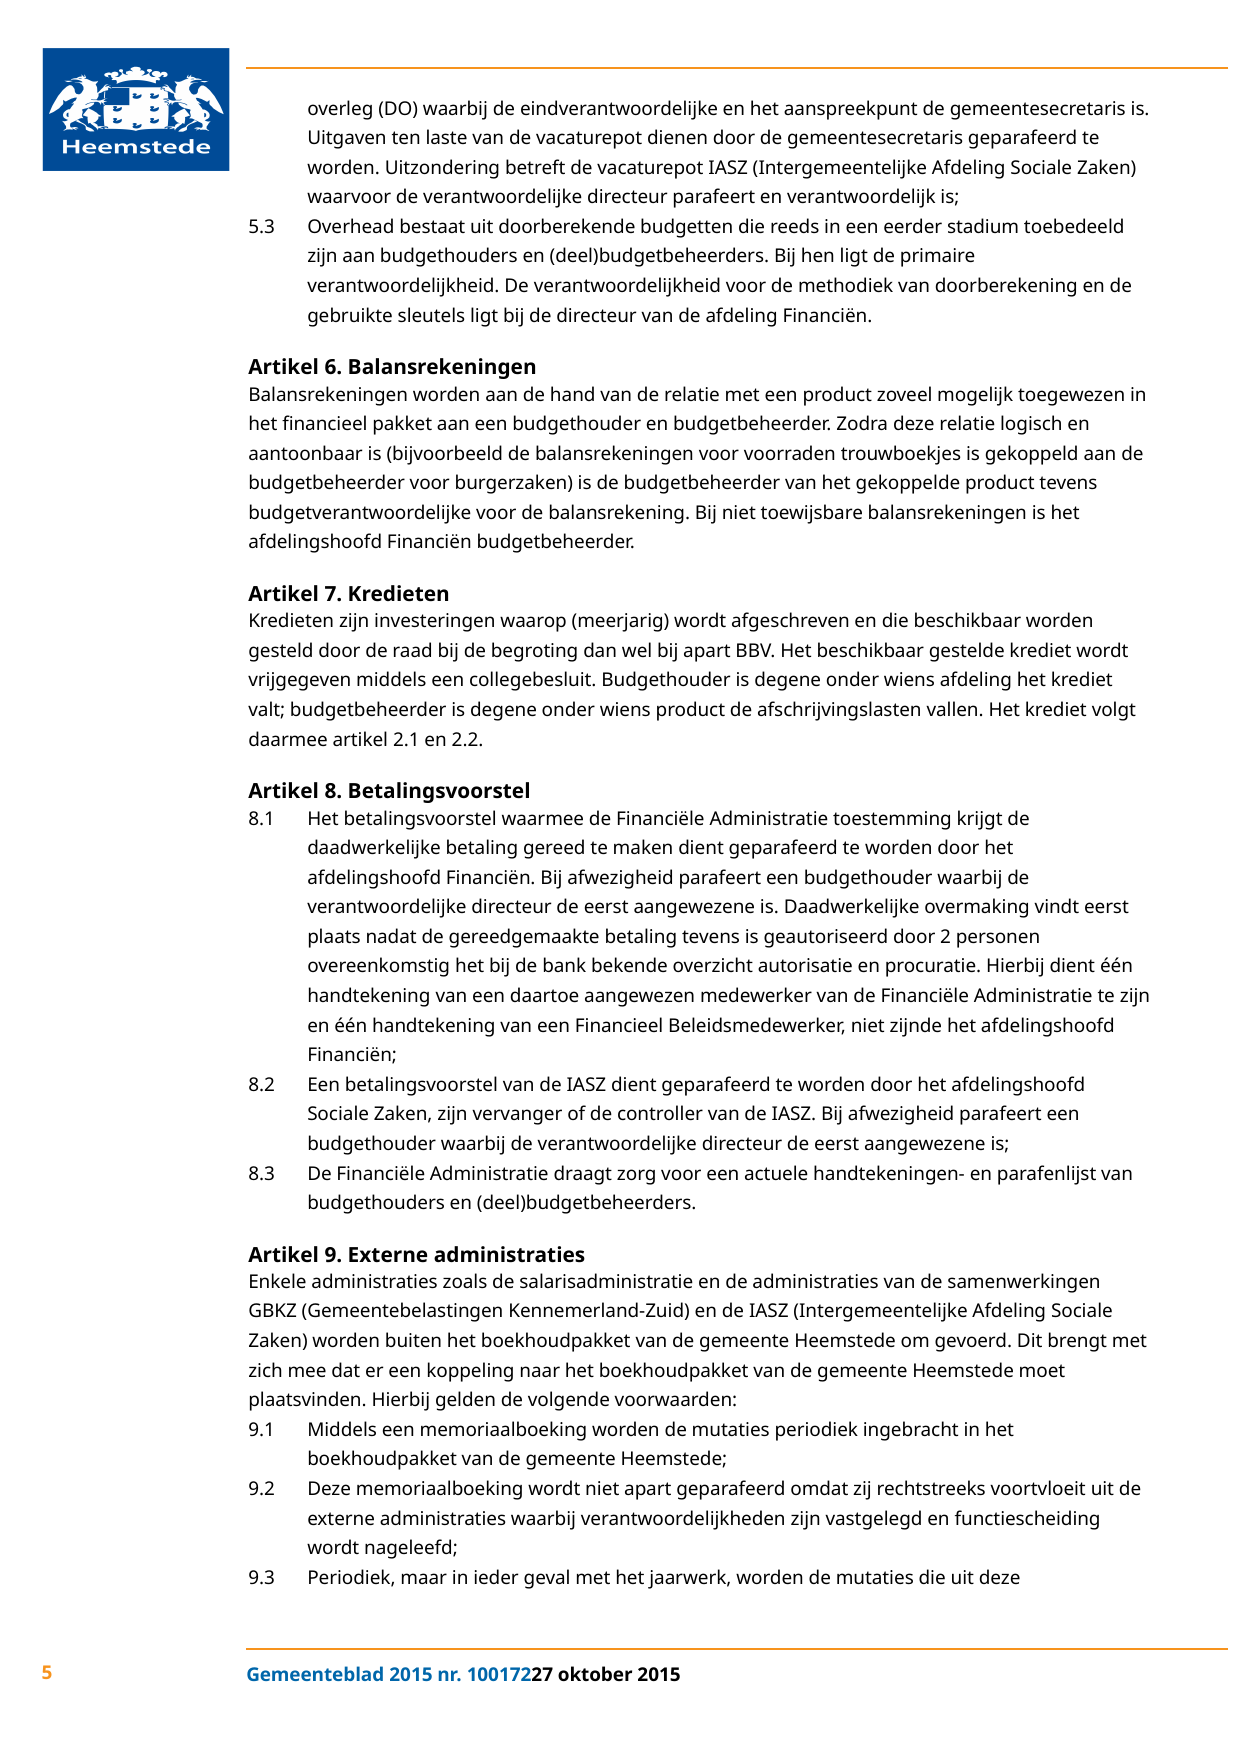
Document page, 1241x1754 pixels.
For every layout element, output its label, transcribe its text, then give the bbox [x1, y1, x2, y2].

list Overhead bestaat uit doorberekende budgetten die reeds in een eerder stadium toebedeeld zijn aan budgethouders en (deel)budgetbeheerders. Bij hen ligt de primaire verantwoordelijkheid. De verantwoordelijkheid voor de methodiek van doorberekening en de gebruikte sleutels ligt bij de directeur van de afdeling Financiën. [248, 213, 1152, 328]
list Een betalingsvoorstel van de IASZ dient geparafeerd te worden door het afdelingshoofd Sociale Zaken, zijn vervanger of de controller van de IASZ. Bij afwezigheid parafeert een budgethouder waarbij de verantwoordelijke directeur de eerst aangewezene is; [248, 1071, 1152, 1156]
list Periodiek, maar in ieder geval met het jaarwerk, worden de mutaties die uit deze [248, 1564, 1152, 1590]
text Artikel 6. Balansrekeningen [248, 352, 1152, 381]
text Enkele administraties zoals de salarisadministratie en de administraties van de samenwerkingen GBKZ (Gemeentebelastingen Kennemerland-Zuid) en de IASZ (Intergemeentelijke Afdeling Sociale Zaken) worden buiten het boekhoudpakket van de gemeente Heemstede om gevoerd. Dit brengt met zich mee dat er een koppeling naar het boekhoudpakket van de gemeente Heemstede moet plaatsvinden. Hierbij gelden de volgende voorwaarden: [248, 1268, 1152, 1412]
picture [41, 47, 231, 172]
text Balansrekeningen worden aan de hand van de relatie met een product zoveel mogelijk toegewezen in het financieel pakket aan een budgethouder en budgetbeheerder. Zodra deze relatie logisch en aantoonbaar is (bijvoorbeeld de balansrekeningen voor voorraden trouwboekjes is gekoppeld aan de budgetbeheerder voor burgerzaken) is de budgetbeheerder van het gekoppelde product tevens budgetverantwoordelijke voor de balansrekening. Bij niet toewijsbare balansrekeningen is het afdelingshoofd Financiën budgetbeheerder. [248, 381, 1152, 554]
list Het betalingsvoorstel waarmee de Financiële Administratie toestemming krijgt de daadwerkelijke betaling gereed te maken dient geparafeerd te worden door het afdelingshoofd Financiën. Bij afwezigheid parafeert een budgethouder waarbij de verantwoordelijke directeur de eerst aangewezene is. Daadwerkelijke overmaking vindt eerst plaats nadat de gereedgemaakte betaling tevens is geautoriseerd door 2 personen overeenkomstig het bij de bank bekende overzicht autorisatie en procuratie. Hierbij dient één handtekening van een daartoe aangewezen medewerker van de Financiële Administratie te zijn en één handtekening van een Financieel Beleidsmedewerker, niet zijnde het afdelingshoofd Financiën; [248, 805, 1152, 1067]
list Deze memoriaalboeking wordt niet apart geparafeerd omdat zij rechtstreeks voortvloeit uit de externe administraties waarbij verantwoordelijkheden zijn vastgelegd en functiescheiding wordt nageleefd; [248, 1475, 1152, 1560]
list Middels een memoriaalboeking worden de mutaties periodiek ingebracht in het boekhoudpakket van de gemeente Heemstede; [248, 1416, 1152, 1471]
text Kredieten zijn investeringen waarop (meerjarig) wordt afgeschreven en die beschikbaar worden gesteld door de raad bij de begroting dan wel bij apart BBV. Het beschikbaar gestelde krediet wordt vrijgegeven middels een collegebesluit. Budgethouder is degene onder wiens afdeling het krediet valt; budgetbeheerder is degene onder wiens product de afschrijvingslasten vallen. Het krediet volgt daarmee artikel 2.1 en 2.2. [248, 607, 1152, 752]
list overleg (DO) waarbij de eindverantwoordelijke en het aanspreekpunt de gemeentesecretaris is. Uitgaven ten laste van de vacaturepot dienen door de gemeentesecretaris geparafeerd te worden. Uitzondering betreft de vacaturepot IASZ (Intergemeentelijke Afdeling Sociale Zaken) waarvoor de verantwoordelijke directeur parafeert en verantwoordelijk is; [248, 95, 1152, 209]
text Artikel 7. Kredieten [248, 579, 1152, 607]
list De Financiële Administratie draagt zorg voor een actuele handtekeningen- en parafenlijst van budgethouders en (deel)budgetbeheerders. [248, 1160, 1152, 1215]
text Artikel 9. Externe administraties [248, 1240, 1152, 1268]
text Artikel 8. Betalingsvoorstel [248, 776, 1152, 805]
